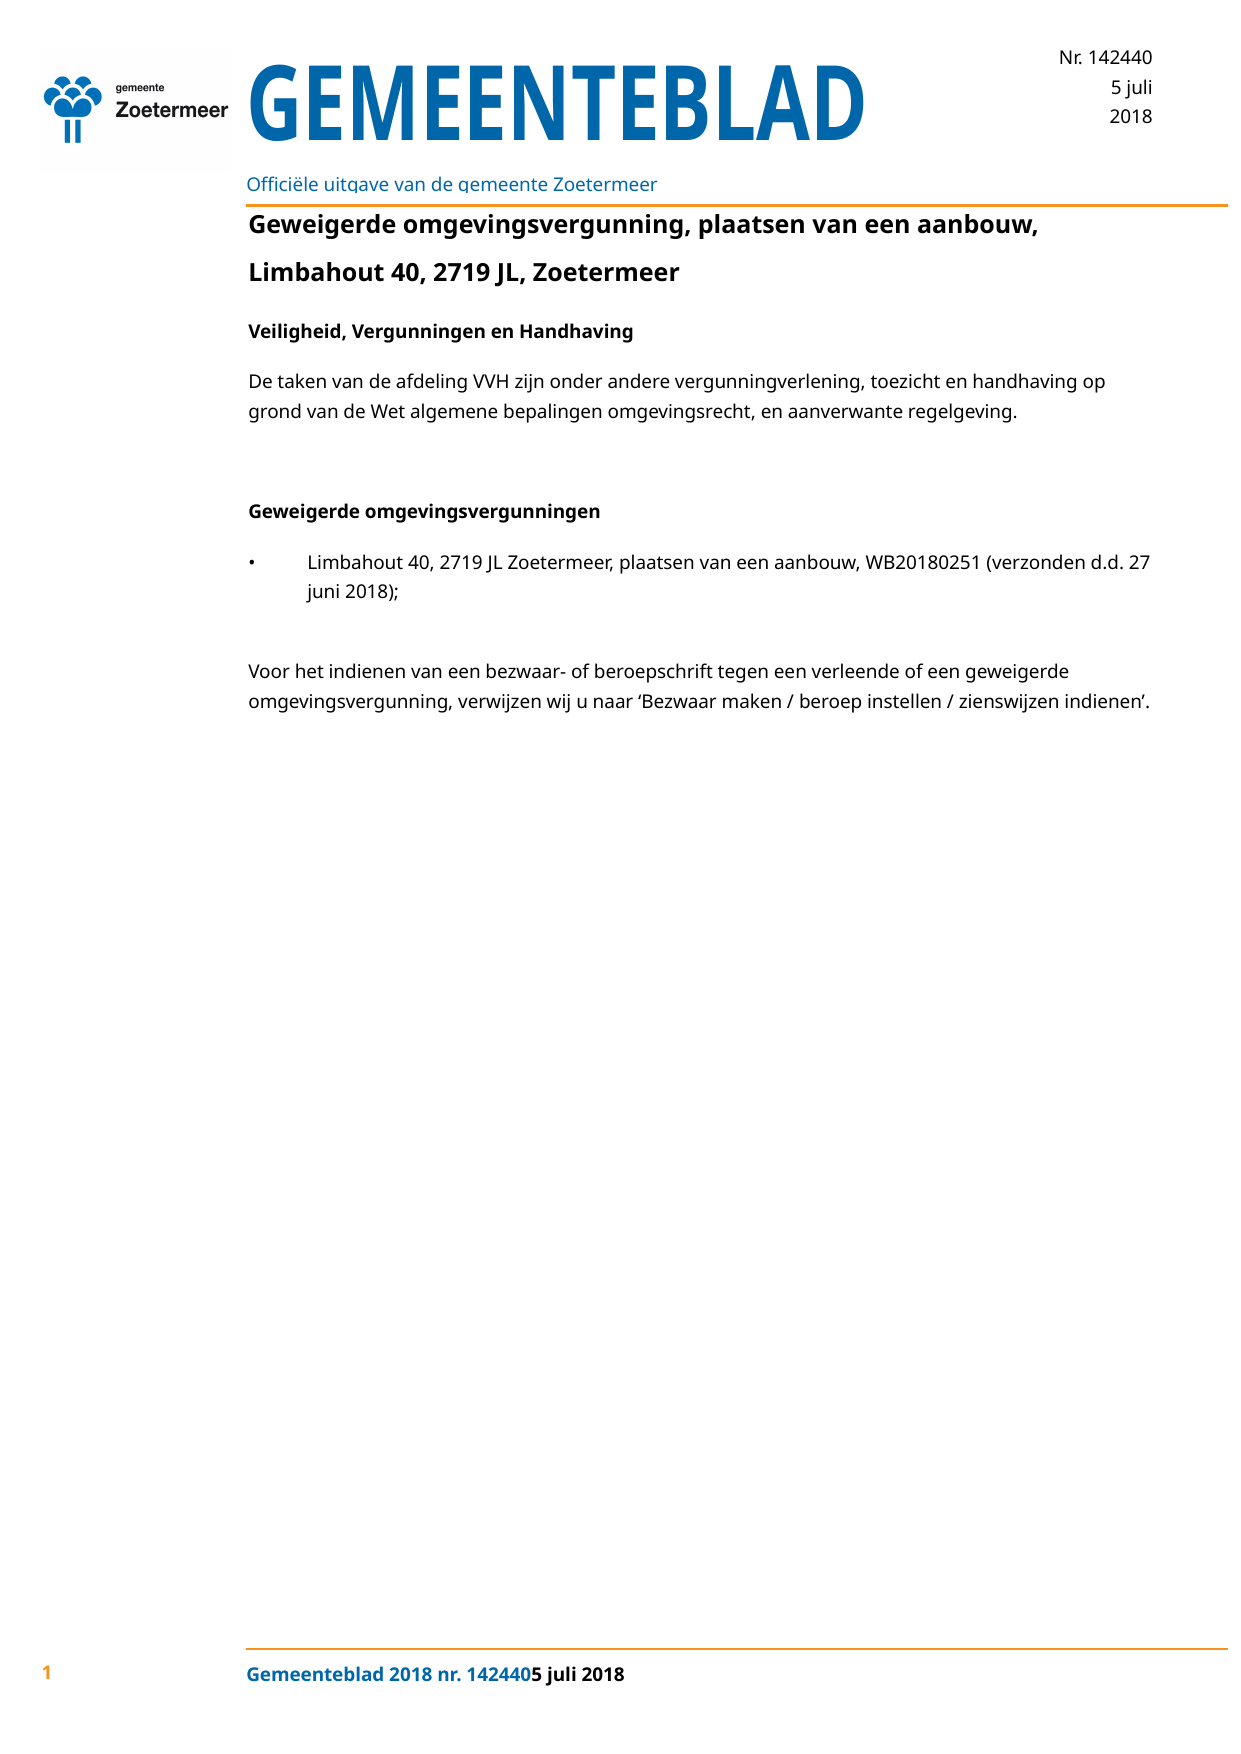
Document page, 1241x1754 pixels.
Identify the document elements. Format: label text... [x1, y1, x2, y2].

list Limbahout 40, 2719 JL Zoetermeer, plaatsen van een aanbouw, WB20180251 (verzonden d.d. 27 juni 2018); [248, 549, 1152, 604]
text Voor het indienen van een bezwaar- of beroepschrift tegen een verleende of een geweigerde omgevingsvergunning, verwijzen wij u naar ‘Bezwaar maken / beroep instellen / zienswijzen indienen’. [248, 659, 1152, 714]
picture [41, 47, 231, 172]
text Veiligheid, Vergunningen en Handhaving [248, 318, 1152, 344]
text Geweigerde omgevingsvergunning, plaatsen van een aanbouw, Limbahout 40, 2719 JL, Zoetermeer [248, 207, 1152, 288]
text Geweigerde omgevingsvergunningen [248, 499, 1152, 524]
text De taken van de afdeling VVH zijn onder andere vergunningverlening, toezicht en handhaving op grond van de Wet algemene bepalingen omgevingsrecht, en aanverwante regelgeving. [248, 368, 1152, 424]
